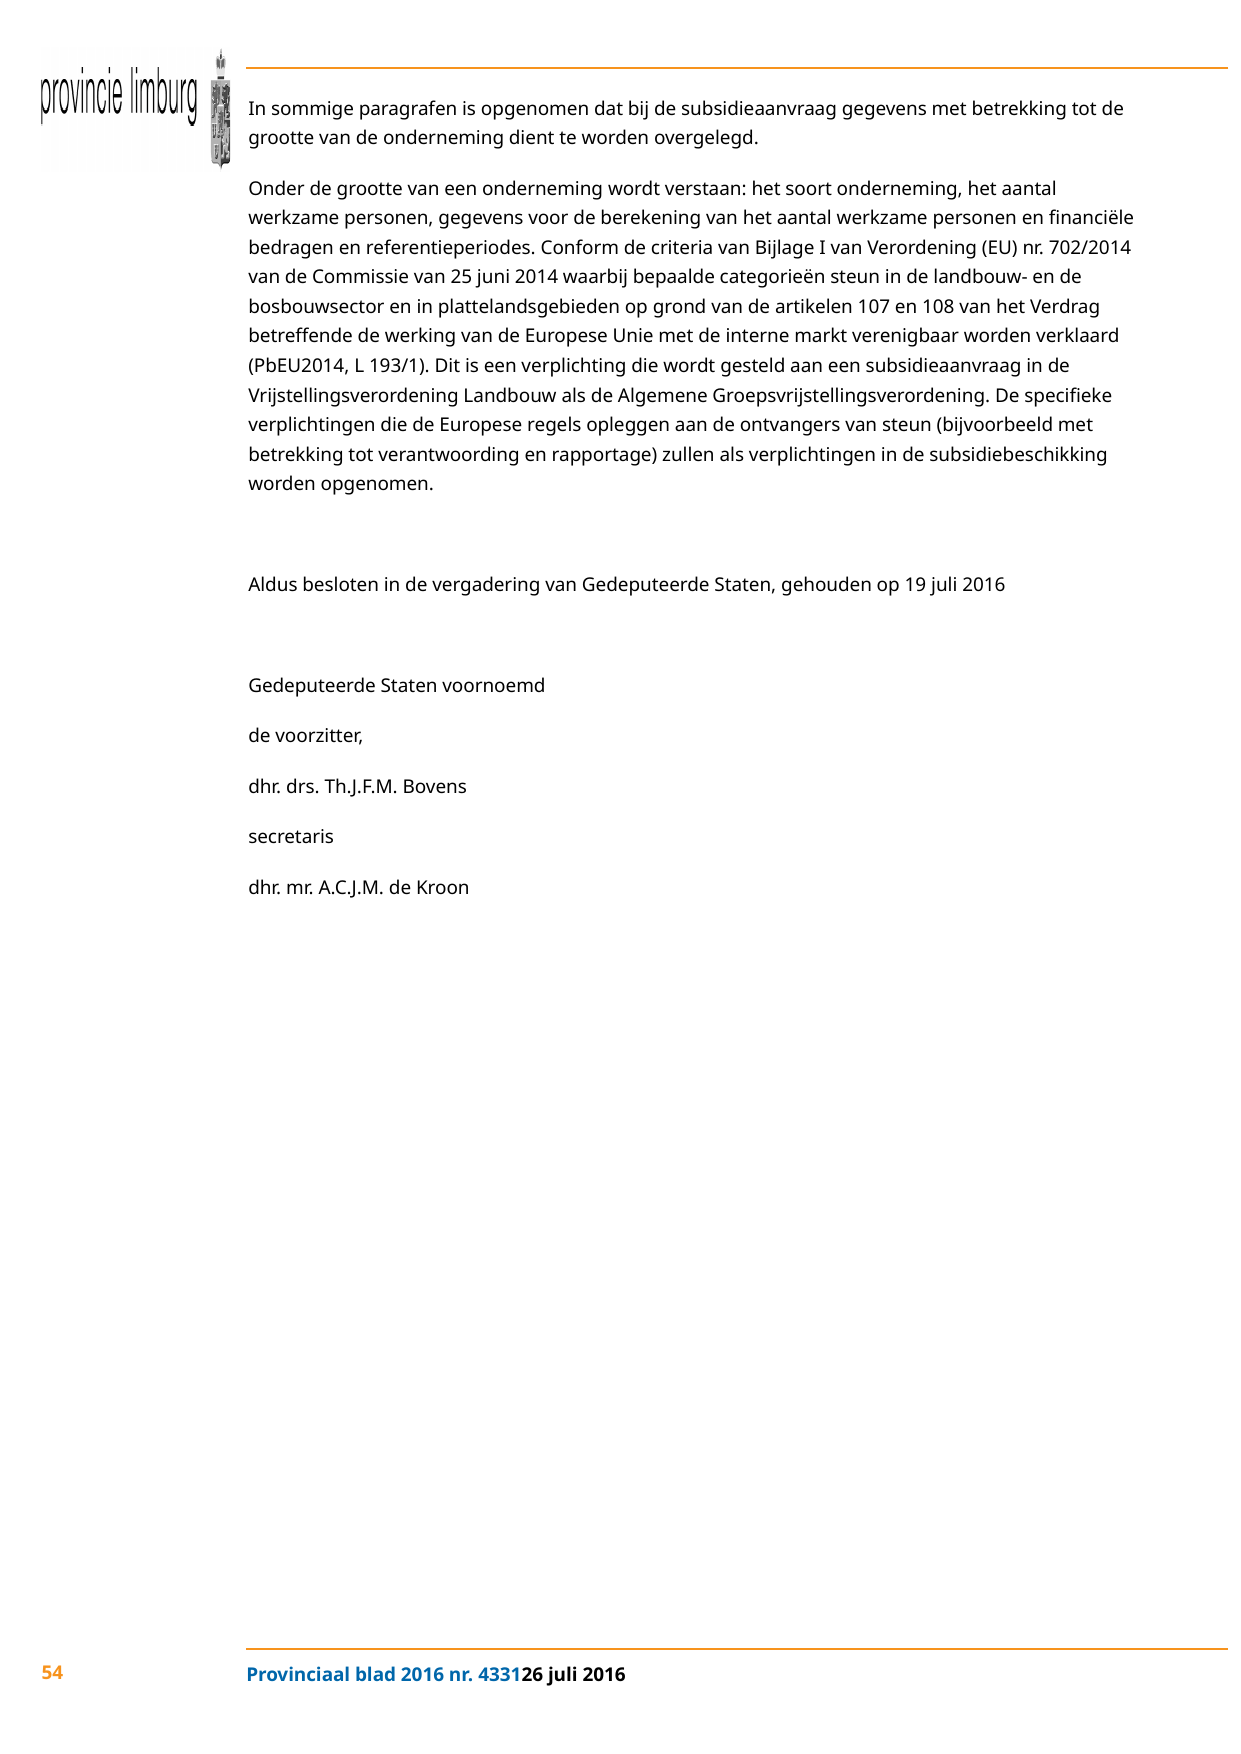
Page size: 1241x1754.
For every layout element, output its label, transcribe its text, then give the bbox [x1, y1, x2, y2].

text Aldus besloten in de vergadering van Gedeputeerde Staten, gehouden op 19 juli 2016 [248, 571, 1152, 597]
text Onder de grootte van een onderneming wordt verstaan: het soort onderneming, het aantal werkzame personen, gegevens voor de berekening van het aantal werkzame personen en financiële bedragen en referentieperiodes. Conform de criteria van Bijlage I van Verordening (EU) nr. 702/2014 van de Commissie van 25 juni 2014 waarbij bepaalde categorieën steun in de landbouw- en de bosbouwsector en in plattelandsgebieden op grond van de artikelen 107 en 108 van het Verdrag betreffende de werking van de Europese Unie met de interne markt verenigbaar worden verklaard (PbEU2014, L 193/1). Dit is een verplichting die wordt gesteld aan een subsidieaanvraag in de Vrijstellingsverordening Landbouw als de Algemene Groepsvrijstellingsverordening. De specifieke verplichtingen die de Europese regels opleggen aan de ontvangers van steun (bijvoorbeeld met betrekking tot verantwoording en rapportage) zullen als verplichtingen in de subsidiebeschikking worden opgenomen. [248, 175, 1152, 496]
text Gedeputeerde Staten voornoemd [248, 672, 1152, 698]
text dhr. mr. A.C.J.M. de Kroon [248, 874, 1152, 900]
text In sommige paragrafen is opgenomen dat bij de subsidieaanvraag gegevens met betrekking tot de grootte van de onderneming dient te worden overgelegd. [248, 95, 1152, 150]
picture [41, 47, 231, 172]
text secretaris [248, 823, 1152, 849]
text dhr. drs. Th.J.F.M. Bovens [248, 773, 1152, 799]
text de voorzitter, [248, 723, 1152, 748]
